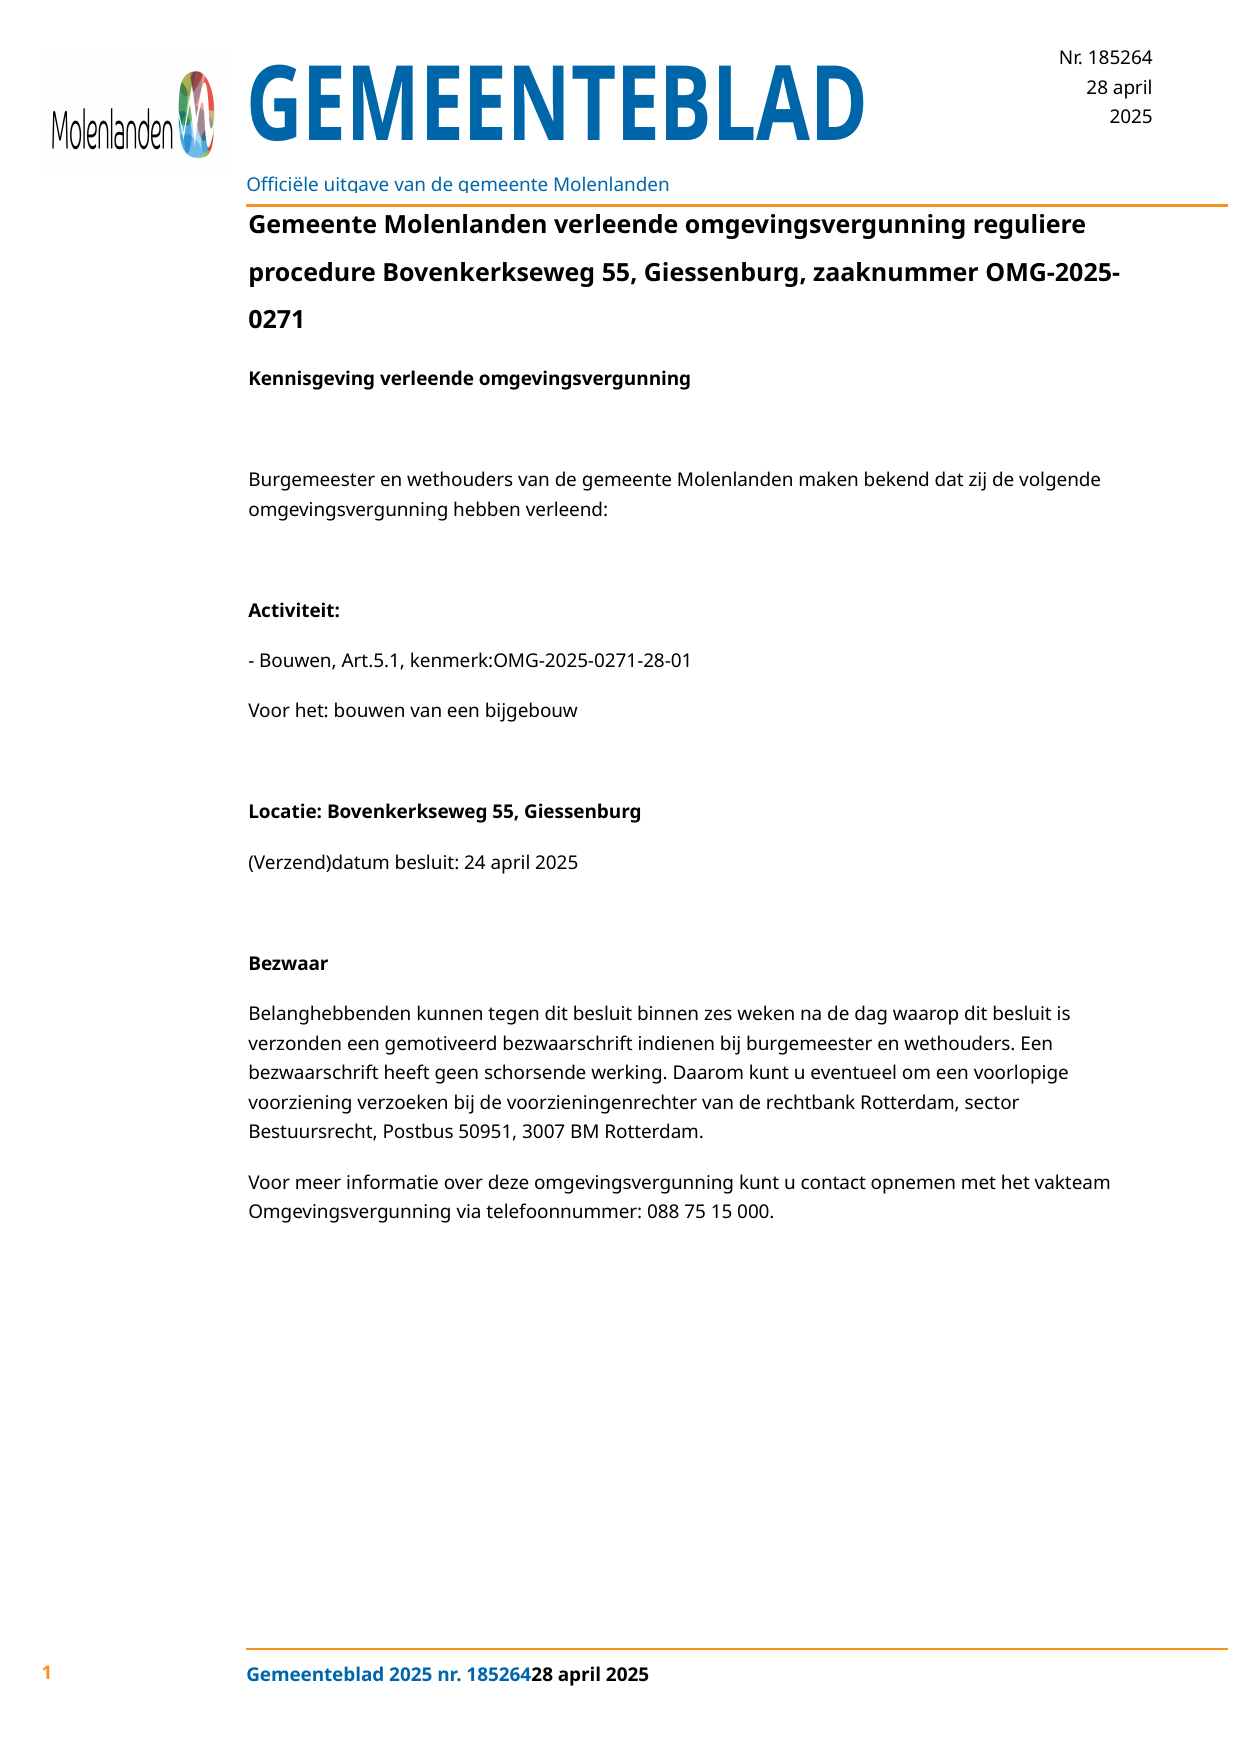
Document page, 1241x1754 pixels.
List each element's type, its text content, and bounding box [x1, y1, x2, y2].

text Burgemeester en wethouders van de gemeente Molenlanden maken bekend dat zij de volgende omgevingsvergunning hebben verleend: [248, 466, 1152, 522]
text Bezwaar [248, 950, 1152, 975]
text Voor meer informatie over deze omgevingsvergunning kunt u contact opnemen met het vakteam Omgevingsvergunning via telefoonnummer: 088 75 15 000. [248, 1169, 1152, 1224]
text - Bouwen, Art.5.1, kenmerk:OMG-2025-0271-28-01 [248, 647, 1152, 673]
text (Verzend)datum besluit: 24 april 2025 [248, 849, 1152, 874]
text Kennisgeving verleende omgevingsvergunning [248, 366, 1152, 391]
text Belanghebbenden kunnen tegen dit besluit binnen zes weken na de dag waarop dit besluit is verzonden een gemotiveerd bezwaarschrift indienen bij burgemeester en wethouders. Een bezwaarschrift heeft geen schorsende werking. Daarom kunt u eventueel om een voorlopige voorziening verzoeken bij de voorzieningenrechter van de rechtbank Rotterdam, sector Bestuursrecht, Postbus 50951, 3007 BM Rotterdam. [248, 1000, 1152, 1144]
text Locatie: Bovenkerkseweg 55, Giessenburg [248, 798, 1152, 824]
text Activiteit: [248, 597, 1152, 622]
text Gemeente Molenlanden verleende omgevingsvergunning reguliere procedure Bovenkerkseweg 55, Giessenburg, zaaknummer OMG-2025-0271 [248, 207, 1152, 336]
text Voor het: bouwen van een bijgebouw [248, 698, 1152, 723]
picture [41, 47, 231, 172]
